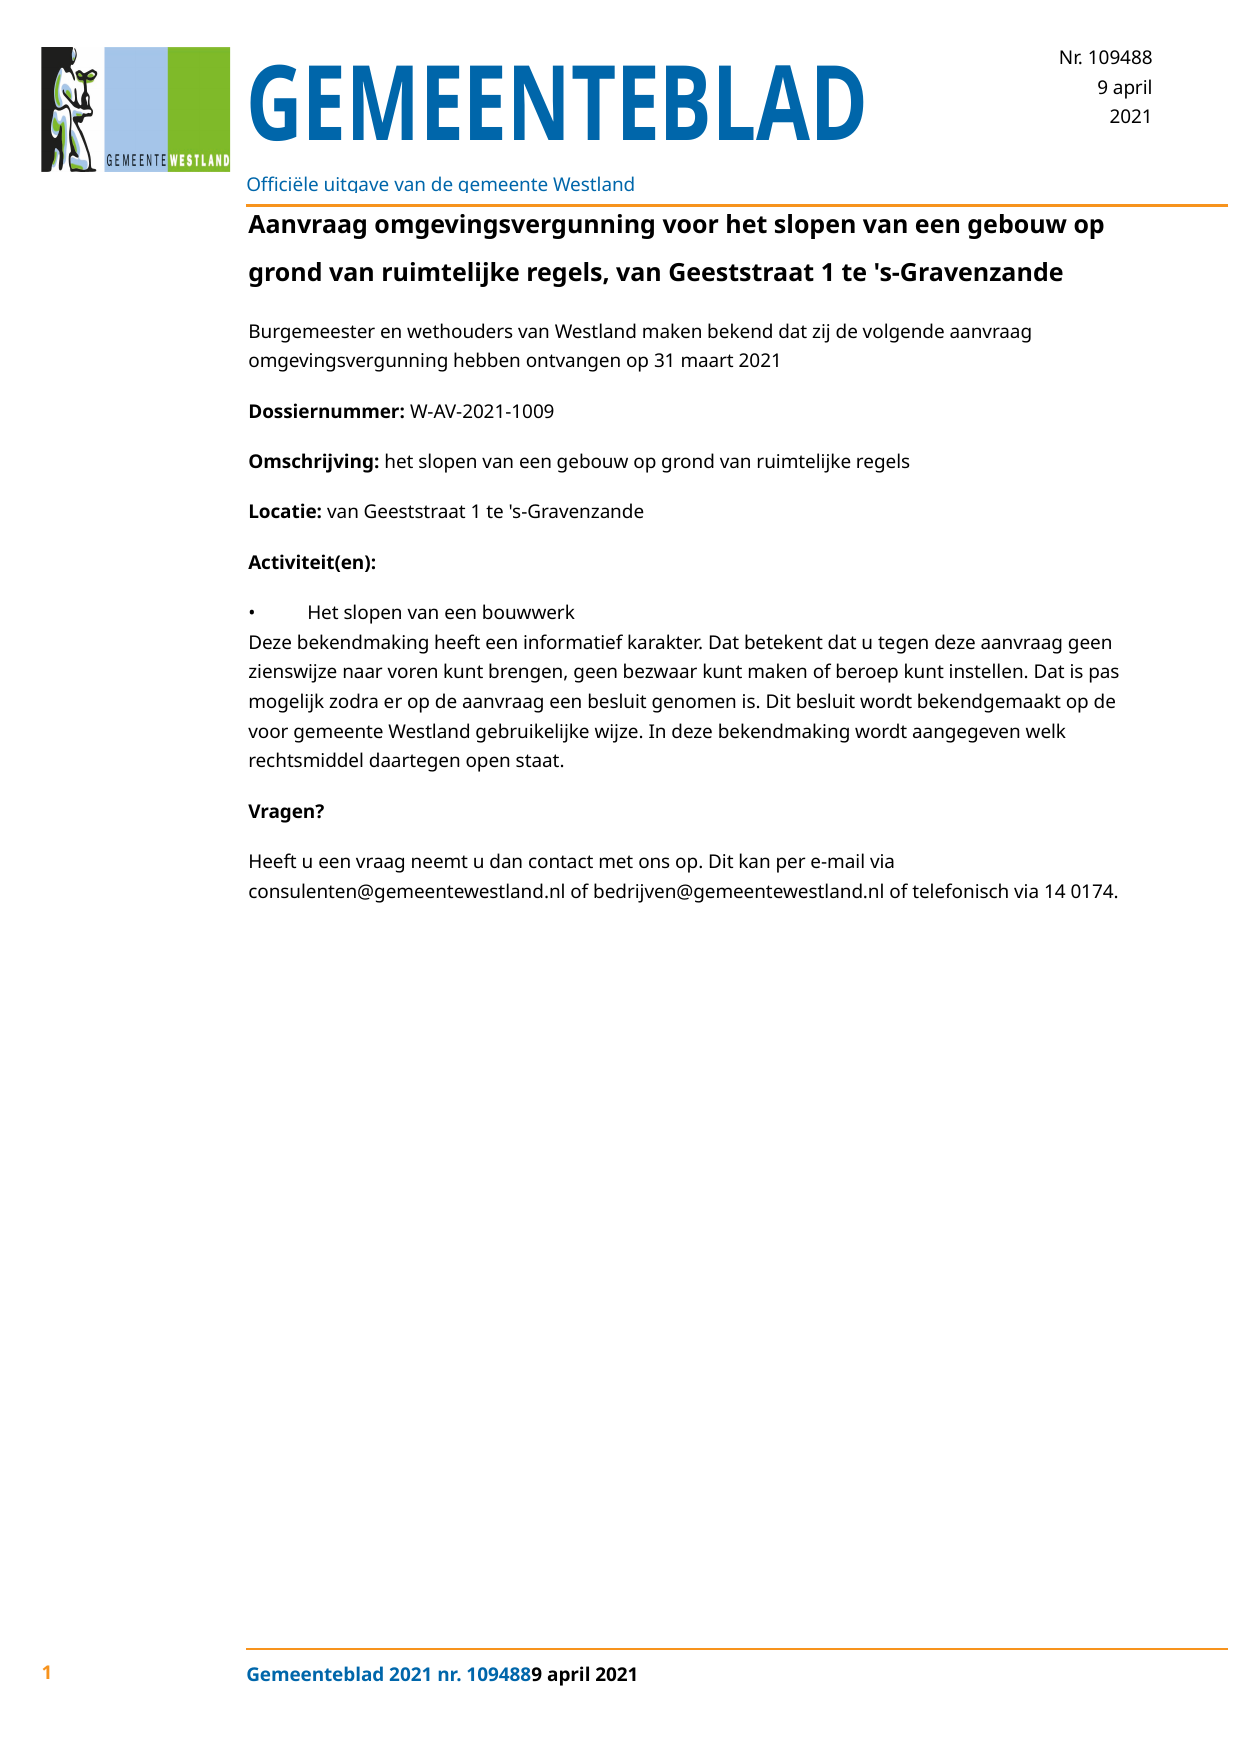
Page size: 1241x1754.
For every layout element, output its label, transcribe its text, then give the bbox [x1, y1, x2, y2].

text Activiteit(en): [248, 549, 1152, 575]
picture [41, 47, 231, 172]
text Deze bekendmaking heeft een informatief karakter. Dat betekent dat u tegen deze aanvraag geen zienswijze naar voren kunt brengen, geen bezwaar kunt maken of beroep kunt instellen. Dat is pas mogelijk zodra er op de aanvraag een besluit genomen is. Dit besluit wordt bekendgemaakt op de voor gemeente Westland gebruikelijke wijze. In deze bekendmaking wordt aangegeven welk rechtsmiddel daartegen open staat. [248, 629, 1152, 773]
text Dossiernummer: W-AV-2021-1009 [248, 398, 1152, 424]
text Heeft u een vraag neemt u dan contact met ons op. Dit kan per e-mail via consulenten@gemeentewestland.nl of bedrijven@gemeentewestland.nl of telefonisch via 14 0174. [248, 848, 1152, 904]
text Aanvraag omgevingsvergunning voor het slopen van een gebouw op grond van ruimtelijke regels, van Geeststraat 1 te 's-Gravenzande [248, 207, 1152, 288]
list Het slopen van een bouwwerk [248, 599, 1152, 625]
text Omschrijving: het slopen van een gebouw op grond van ruimtelijke regels [248, 448, 1152, 474]
text Locatie: van Geeststraat 1 te 's-Gravenzande [248, 499, 1152, 524]
text Vragen? [248, 798, 1152, 824]
text Burgemeester en wethouders van Westland maken bekend dat zij de volgende aanvraag omgevingsvergunning hebben ontvangen op 31 maart 2021 [248, 318, 1152, 373]
